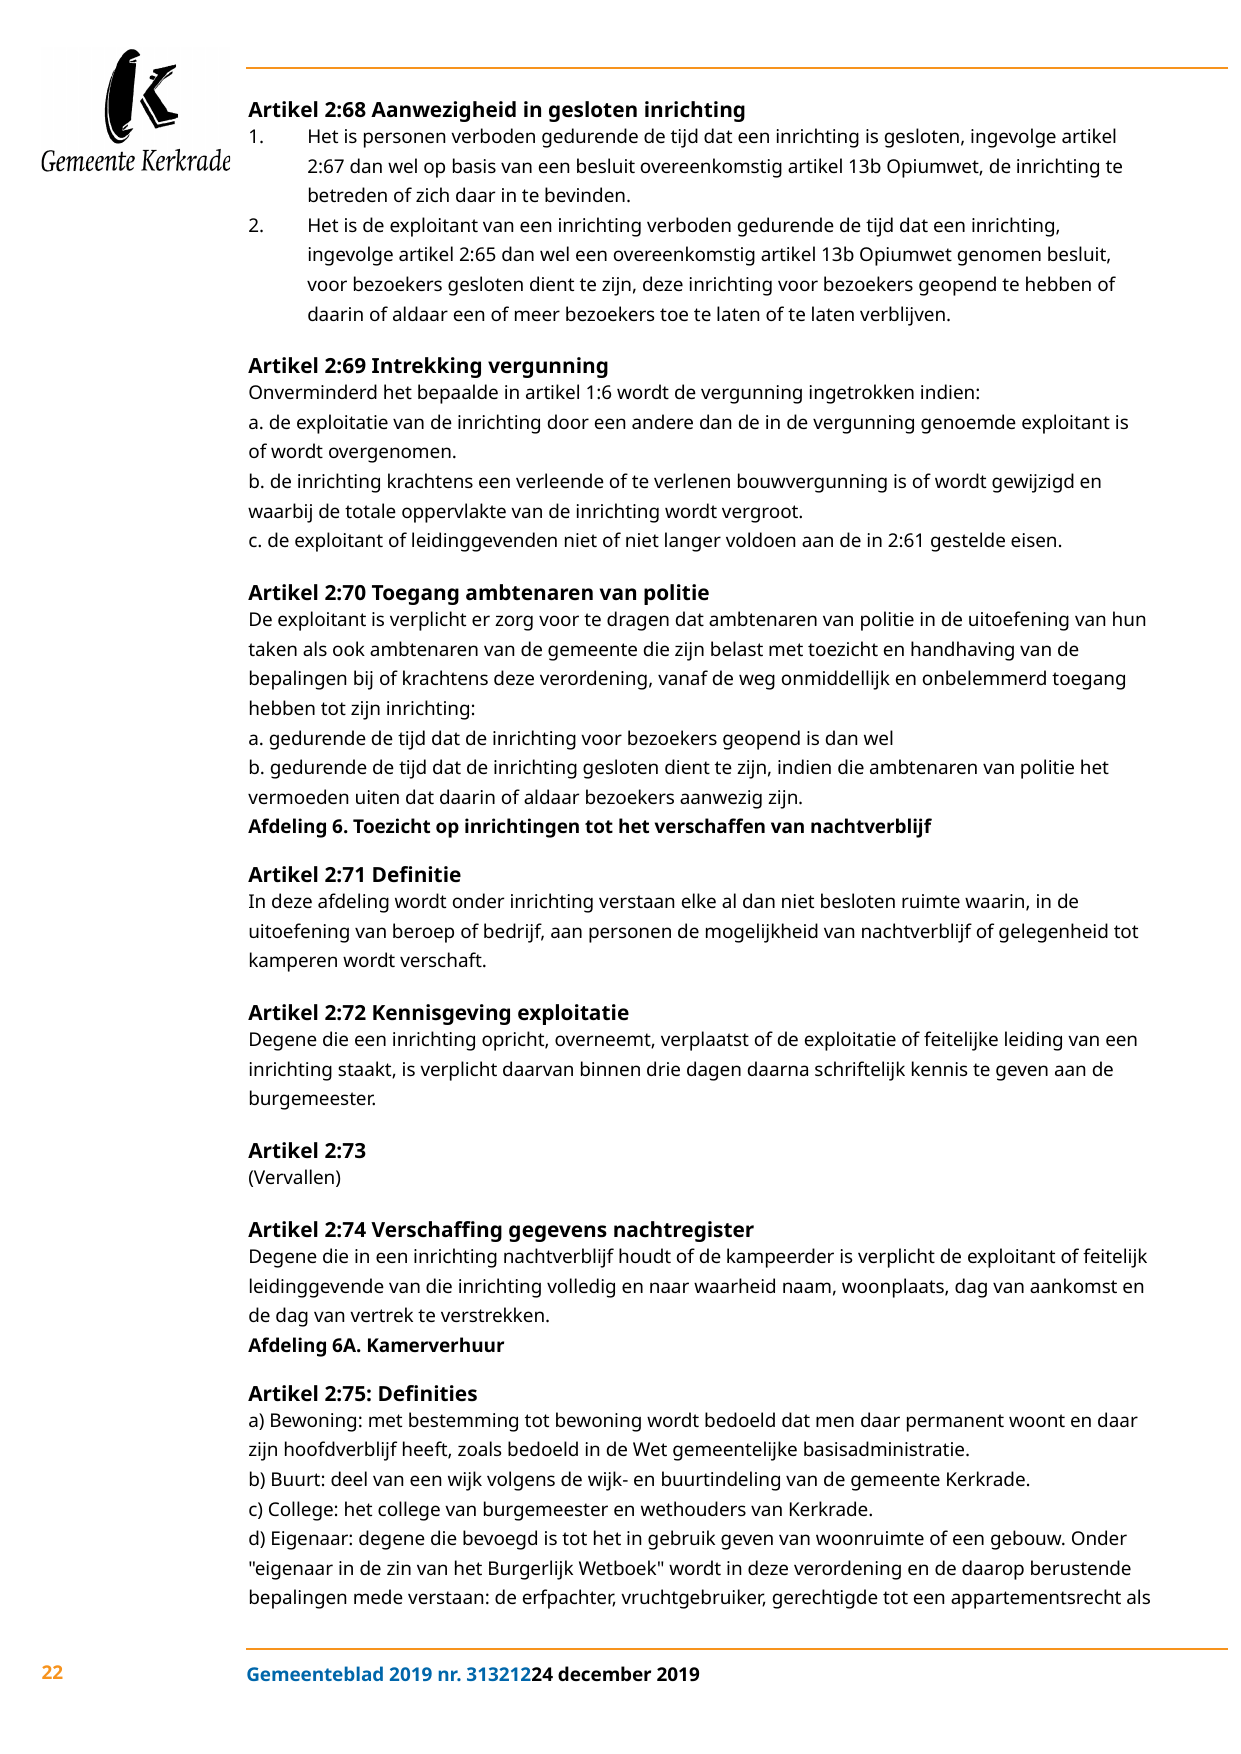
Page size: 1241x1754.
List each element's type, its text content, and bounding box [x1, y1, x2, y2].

text Afdeling 6. Toezicht op inrichtingen tot het verschaffen van nachtverblijf [248, 813, 1152, 839]
text Artikel 2:71 Definitie [248, 860, 1152, 888]
text Artikel 2:68 Aanwezigheid in gesloten inrichting [248, 95, 1152, 123]
text b) Buurt: deel van een wijk volgens de wijk- en buurtindeling van de gemeente Kerkrade. [248, 1466, 1152, 1492]
text a. de exploitatie van de inrichting door een andere dan de in de vergunning genoemde exploitant is of wordt overgenomen. [248, 409, 1152, 464]
text a) Bewoning: met bestemming tot bewoning wordt bedoeld dat men daar permanent woont en daar zijn hoofdverblijf heeft, zoals bedoeld in de Wet gemeentelijke basisadministratie. [248, 1407, 1152, 1462]
text d) Eigenaar: degene die bevoegd is tot het in gebruik geven van woonruimte of een gebouw. Onder "eigenaar in de zin van het Burgerlijk Wetboek" wordt in deze verordening en de daarop berustende bepalingen mede verstaan: de erfpachter, vruchtgebruiker, gerechtigde tot een appartementsrecht als [248, 1525, 1152, 1610]
text Degene die in een inrichting nachtverblijf houdt of de kampeerder is verplicht de exploitant of feitelijk leidinggevende van die inrichting volledig en naar waarheid naam, woonplaats, dag van aankomst en de dag van vertrek te verstrekken. [248, 1243, 1152, 1328]
text Artikel 2:72 Kennisgeving exploitatie [248, 998, 1152, 1026]
text b. gedurende de tijd dat de inrichting gesloten dient te zijn, indien die ambtenaren van politie het vermoeden uiten dat daarin of aldaar bezoekers aanwezig zijn. [248, 754, 1152, 809]
text Artikel 2:74 Verschaffing gegevens nachtregister [248, 1215, 1152, 1243]
text Onverminderd het bepaalde in artikel 1:6 wordt de vergunning ingetrokken indien: [248, 379, 1152, 405]
text Degene die een inrichting opricht, overneemt, verplaatst of de exploitatie of feitelijke leiding van een inrichting staakt, is verplicht daarvan binnen drie dagen daarna schriftelijk kennis te geven aan de burgemeester. [248, 1026, 1152, 1111]
text (Vervallen) [248, 1164, 1152, 1190]
text De exploitant is verplicht er zorg voor te dragen dat ambtenaren van politie in de uitoefening van hun taken als ook ambtenaren van de gemeente die zijn belast met toezicht en handhaving van de bepalingen bij of krachtens deze verordening, vanaf de weg onmiddellijk en onbelemmerd toegang hebben tot zijn inrichting: [248, 606, 1152, 721]
text Artikel 2:70 Toegang ambtenaren van politie [248, 578, 1152, 606]
text Artikel 2:75: Definities [248, 1379, 1152, 1407]
text Artikel 2:73 [248, 1136, 1152, 1164]
text b. de inrichting krachtens een verleende of te verlenen bouwvergunning is of wordt gewijzigd en waarbij de totale oppervlakte van de inrichting wordt vergroot. [248, 468, 1152, 524]
text a. gedurende de tijd dat de inrichting voor bezoekers geopend is dan wel [248, 725, 1152, 750]
picture [41, 47, 231, 172]
text In deze afdeling wordt onder inrichting verstaan elke al dan niet besloten ruimte waarin, in de uitoefening van beroep of bedrijf, aan personen de mogelijkheid van nachtverblijf of gelegenheid tot kamperen wordt verschaft. [248, 888, 1152, 973]
text c) College: het college van burgemeester en wethouders van Kerkrade. [248, 1496, 1152, 1522]
text Artikel 2:69 Intrekking vergunning [248, 351, 1152, 379]
list Het is de exploitant van een inrichting verboden gedurende de tijd dat een inrichting, ingevolge artikel 2:65 dan wel een overeenkomstig artikel 13b Opiumwet genomen besluit, voor bezoekers gesloten dient te zijn, deze inrichting voor bezoekers geopend te hebben of daarin of aldaar een of meer bezoekers toe te laten of te laten verblijven. [248, 212, 1152, 326]
text c. de exploitant of leidinggevenden niet of niet langer voldoen aan de in 2:61 gestelde eisen. [248, 527, 1152, 553]
text Afdeling 6A. Kamerverhuur [248, 1332, 1152, 1358]
list Het is personen verboden gedurende de tijd dat een inrichting is gesloten, ingevolge artikel 2:67 dan wel op basis van een besluit overeenkomstig artikel 13b Opiumwet, de inrichting te betreden of zich daar in te bevinden. [248, 123, 1152, 208]
